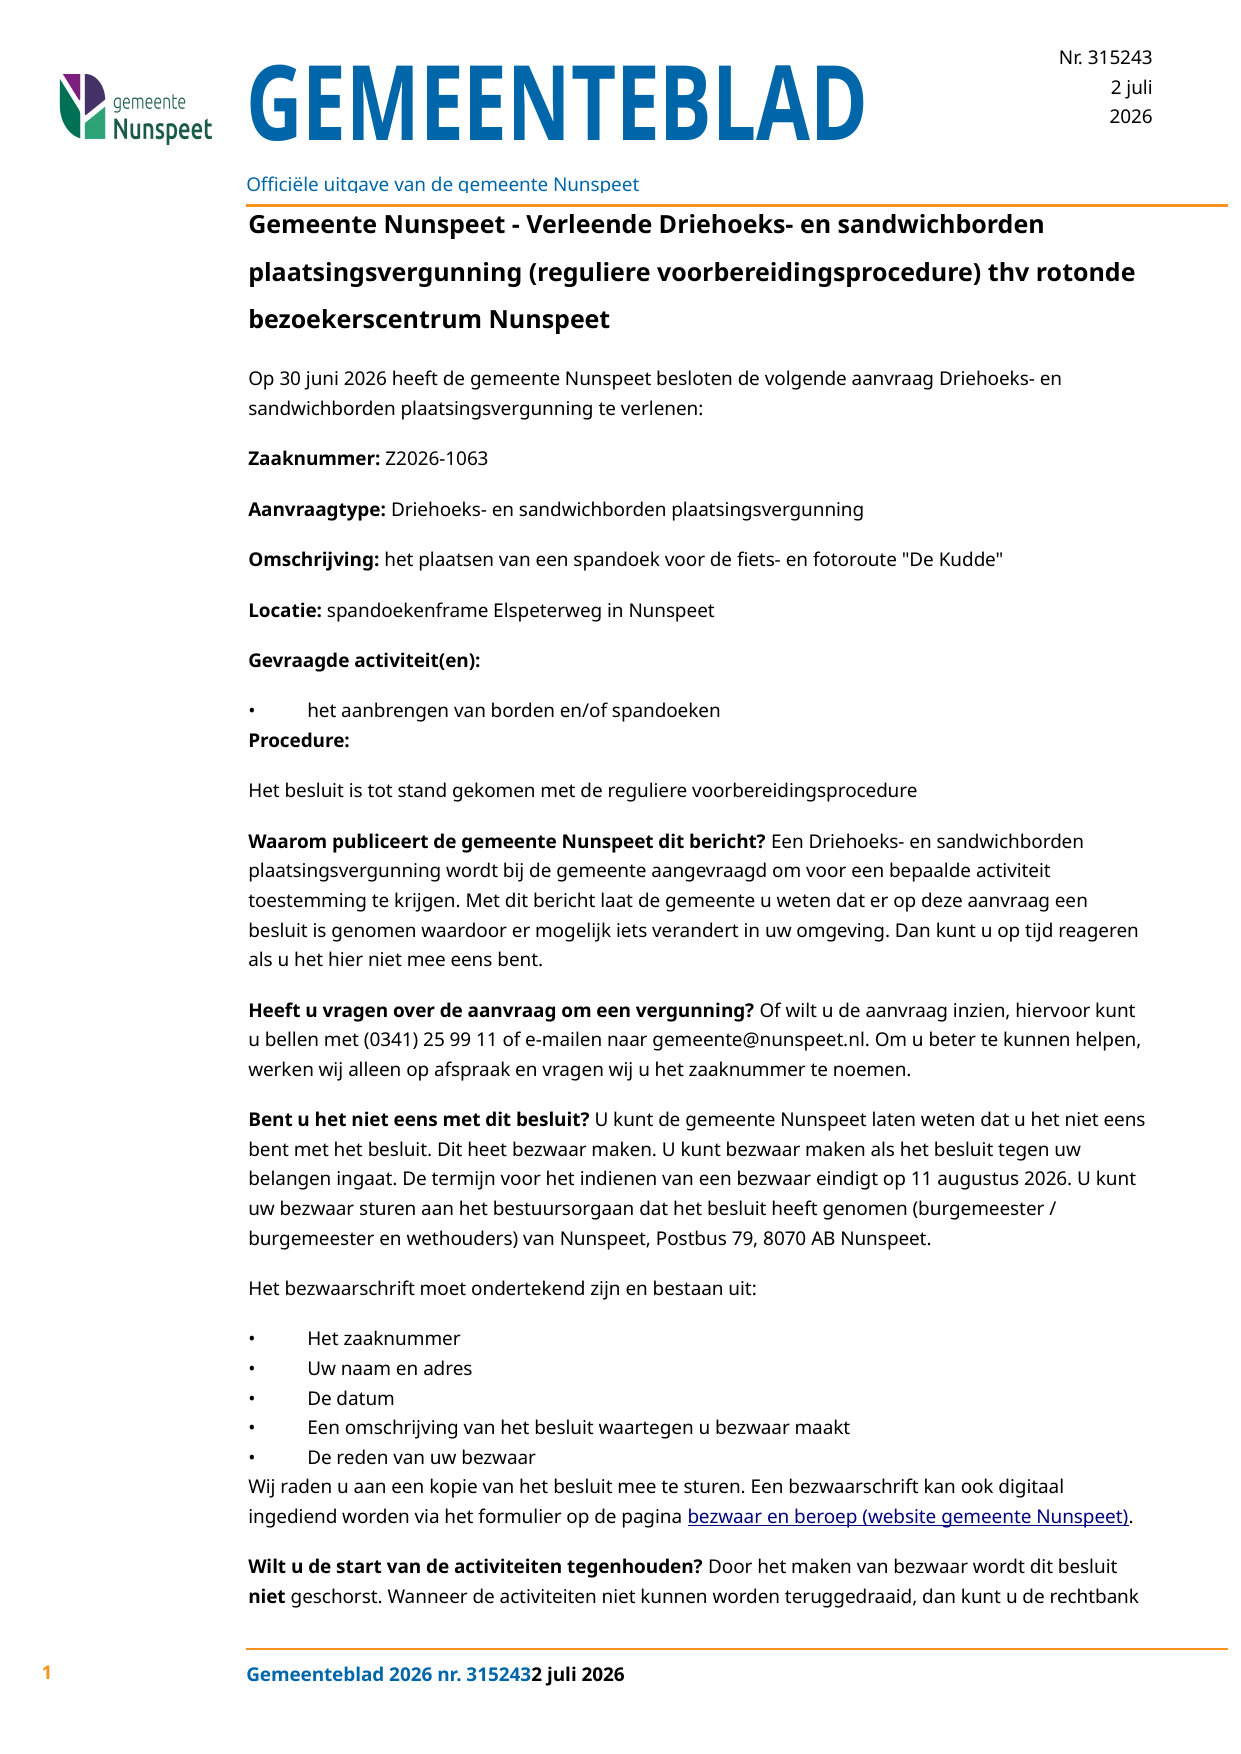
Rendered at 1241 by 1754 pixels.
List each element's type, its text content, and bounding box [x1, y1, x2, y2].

list De reden van uw bezwaar [248, 1444, 1152, 1469]
text Omschrijving: het plaatsen van een spandoek voor de fiets- en fotoroute "De Kudde" [248, 546, 1152, 572]
text Het bezwaarschrift moet ondertekend zijn en bestaan uit: [248, 1275, 1152, 1301]
text Zaaknummer: Z2026-1063 [248, 446, 1152, 471]
text Waarom publiceert de gemeente Nunspeet dit bericht? Een Driehoeks- en sandwichborden plaatsingsvergunning wordt bij de gemeente aangevraagd om voor een bepaalde activiteit toestemming te krijgen. Met dit bericht laat de gemeente u weten dat er op deze aanvraag een besluit is genomen waardoor er mogelijk iets verandert in uw omgeving. Dan kunt u op tijd reageren als u het hier niet mee eens bent. [248, 828, 1152, 972]
text Gevraagde activiteit(en): [248, 647, 1152, 673]
text Bent u het niet eens met dit besluit? U kunt de gemeente Nunspeet laten weten dat u het niet eens bent met het besluit. Dit heet bezwaar maken. U kunt bezwaar maken als het besluit tegen uw belangen ingaat. De termijn voor het indienen van een bezwaar eindigt op 11 augustus 2026. U kunt uw bezwaar sturen aan het bestuursorgaan dat het besluit heeft genomen (burgemeester / burgemeester en wethouders) van Nunspeet, Postbus 79, 8070 AB Nunspeet. [248, 1106, 1152, 1250]
text Heeft u vragen over de aanvraag om een vergunning? Of wilt u de aanvraag inzien, hiervoor kunt u bellen met (0341) 25 99 11 of e-mailen naar gemeente@nunspeet.nl. Om u beter te kunnen helpen, werken wij alleen op afspraak en vragen wij u het zaaknummer te noemen. [248, 997, 1152, 1082]
list Een omschrijving van het besluit waartegen u bezwaar maakt [248, 1414, 1152, 1440]
text Wilt u de start van de activiteiten tegenhouden? Door het maken van bezwaar wordt dit besluit niet geschorst. Wanneer de activiteiten niet kunnen worden teruggedraaid, dan kunt u de rechtbank [248, 1553, 1152, 1609]
list Uw naam en adres [248, 1355, 1152, 1381]
text Locatie: spandoekenframe Elspeterweg in Nunspeet [248, 597, 1152, 622]
picture [41, 47, 231, 172]
text Wij raden u aan een kopie van het besluit mee te sturen. Een bezwaarschrift kan ook digitaal ingediend worden via het formulier op de pagina bezwaar en beroep (website gemeente Nunspeet). [248, 1473, 1152, 1529]
list het aanbrengen van borden en/of spandoeken [248, 698, 1152, 723]
text Op 30 juni 2026 heeft de gemeente Nunspeet besloten de volgende aanvraag Driehoeks- en sandwichborden plaatsingsvergunning te verlenen: [248, 366, 1152, 421]
text Aanvraagtype: Driehoeks- en sandwichborden plaatsingsvergunning [248, 496, 1152, 522]
text Procedure: [248, 727, 1152, 753]
text Het besluit is tot stand gekomen met de reguliere voorbereidingsprocedure [248, 778, 1152, 803]
text Gemeente Nunspeet - Verleende Driehoeks- en sandwichborden plaatsingsvergunning (reguliere voorbereidingsprocedure) thv rotonde bezoekerscentrum Nunspeet [248, 207, 1152, 336]
list De datum [248, 1385, 1152, 1410]
list Het zaaknummer [248, 1326, 1152, 1351]
